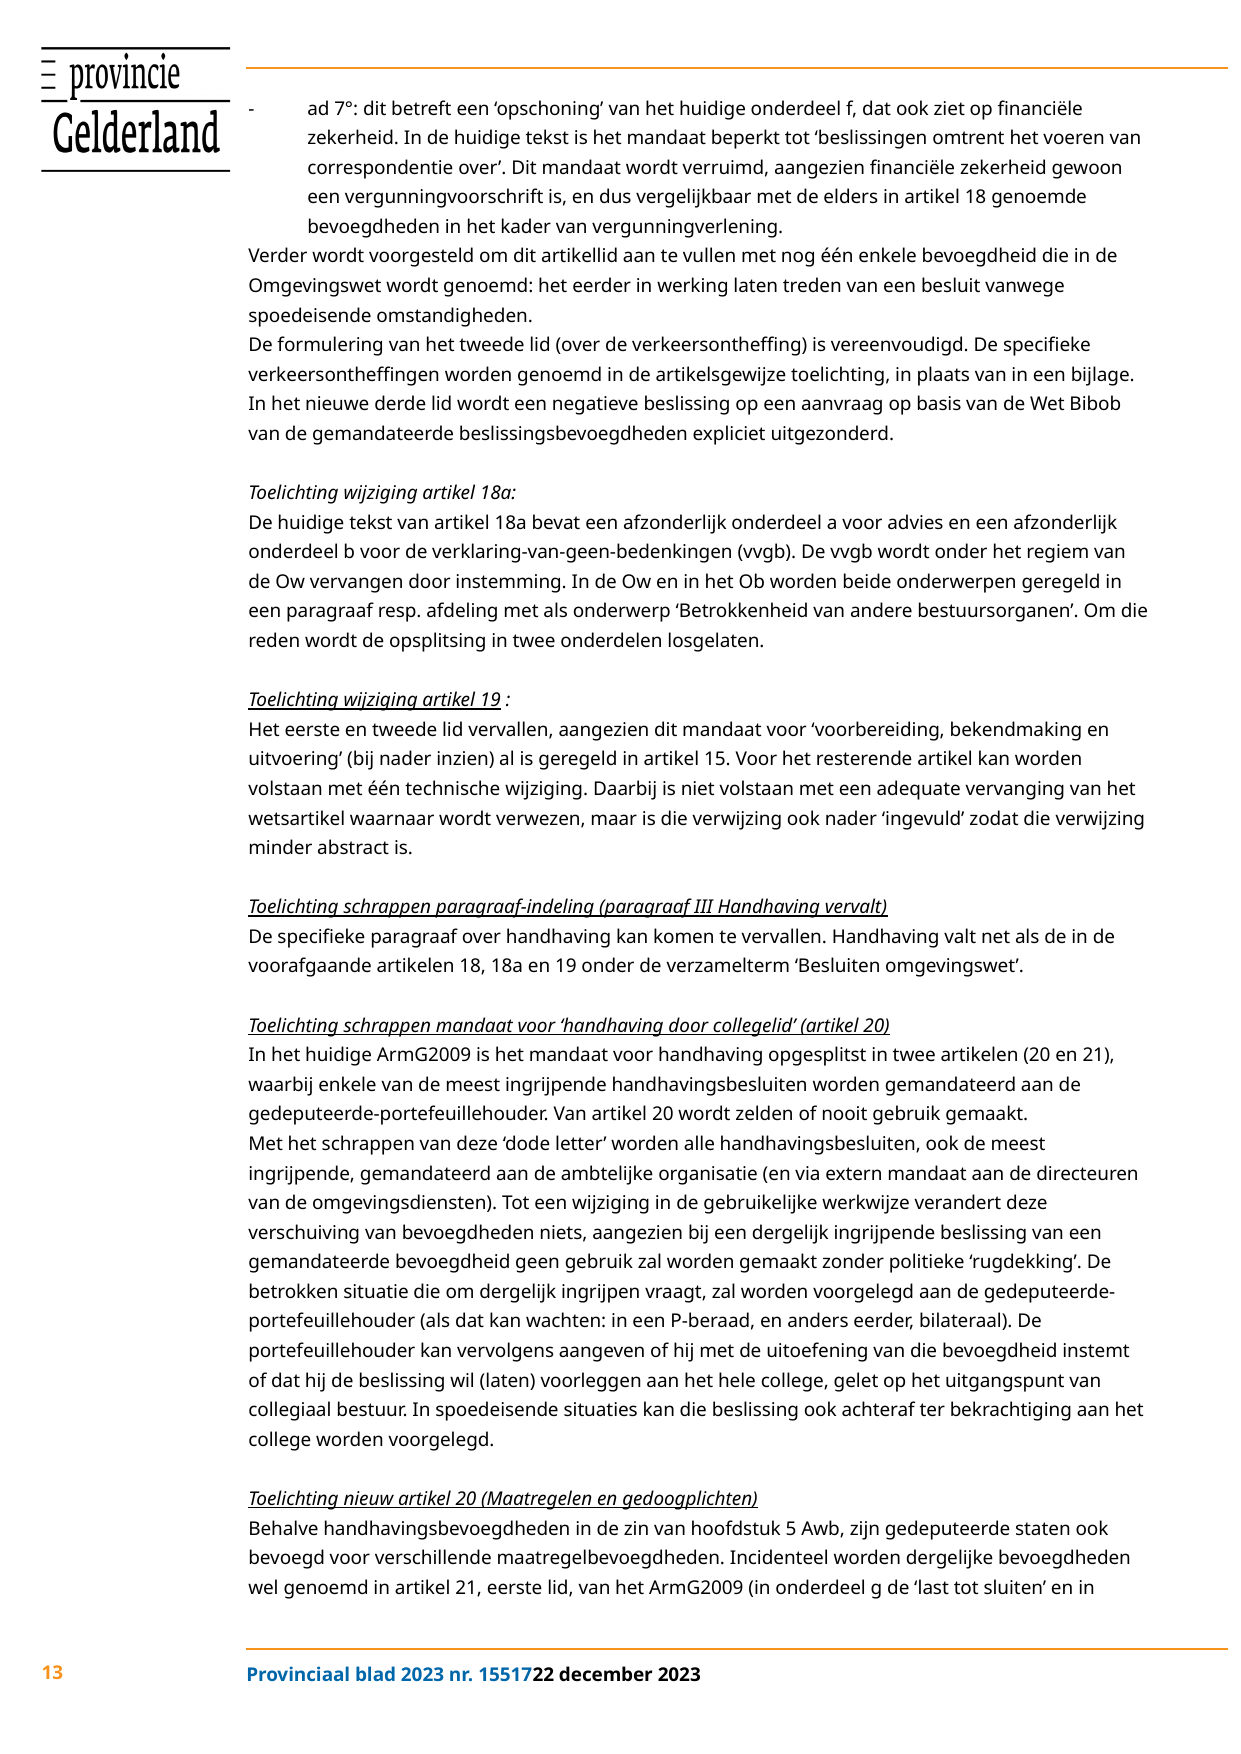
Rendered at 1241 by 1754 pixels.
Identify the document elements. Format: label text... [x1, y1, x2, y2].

text Verder wordt voorgesteld om dit artikellid aan te vullen met nog één enkele bevoegdheid die in de Omgevingswet wordt genoemd: het eerder in werking laten treden van een besluit vanwege spoedeisende omstandigheden. [248, 243, 1152, 328]
text Toelichting wijziging artikel 18a: [248, 479, 1152, 505]
picture [41, 47, 231, 172]
text Behalve handhavingsbevoegdheden in de zin van hoofdstuk 5 Awb, zijn gedeputeerde staten ook bevoegd voor verschillende maatregelbevoegdheden. Incidenteel worden dergelijke bevoegdheden wel genoemd in artikel 21, eerste lid, van het ArmG2009 (in onderdeel g de ‘last tot sluiten’ en in [248, 1515, 1152, 1600]
list ad 7°: dit betreft een ‘opschoning’ van het huidige onderdeel f, dat ook ziet op financiële zekerheid. In de huidige tekst is het mandaat beperkt tot ‘beslissingen omtrent het voeren van correspondentie over’. Dit mandaat wordt verruimd, aangezien financiële zekerheid gewoon een vergunningvoorschrift is, en dus vergelijkbaar met de elders in artikel 18 genoemde bevoegdheden in het kader van vergunningverlening. [248, 95, 1152, 239]
text De huidige tekst van artikel 18a bevat een afzonderlijk onderdeel a voor advies en een afzonderlijk onderdeel b voor de verklaring-van-geen-bedenkingen (vvgb). De vvgb wordt onder het regiem van de Ow vervangen door instemming. In de Ow en in het Ob worden beide onderwerpen geregeld in een paragraaf resp. afdeling met als onderwerp ‘Betrokkenheid van andere bestuursorganen’. Om die reden wordt de opsplitsing in twee onderdelen losgelaten. [248, 509, 1152, 653]
text Het eerste en tweede lid vervallen, aangezien dit mandaat voor ‘voorbereiding, bekendmaking en uitvoering’ (bij nader inzien) al is geregeld in artikel 15. Voor het resterende artikel kan worden volstaan met één technische wijziging. Daarbij is niet volstaan met een adequate vervanging van het wetsartikel waarnaar wordt verwezen, maar is die verwijzing ook nader ‘ingevuld’ zodat die verwijzing minder abstract is. [248, 716, 1152, 860]
text In het nieuwe derde lid wordt een negatieve beslissing op een aanvraag op basis van de Wet Bibob van de gemandateerde beslissingsbevoegdheden expliciet uitgezonderd. [248, 391, 1152, 446]
text Met het schrappen van deze ‘dode letter’ worden alle handhavingsbesluiten, ook de meest ingrijpende, gemandateerd aan de ambtelijke organisatie (en via extern mandaat aan de directeuren van de omgevingsdiensten). Tot een wijziging in de gebruikelijke werkwijze verandert deze verschuiving van bevoegdheden niets, aangezien bij een dergelijk ingrijpende beslissing van een gemandateerde bevoegdheid geen gebruik zal worden gemaakt zonder politieke ‘rugdekking’. De betrokken situatie die om dergelijk ingrijpen vraagt, zal worden voorgelegd aan de gedeputeerde-portefeuillehouder (als dat kan wachten: in een P-beraad, en anders eerder, bilateraal). De portefeuillehouder kan vervolgens aangeven of hij met de uitoefening van die bevoegdheid instemt of dat hij de beslissing wil (laten) voorleggen aan het hele college, gelet op het uitgangspunt van collegiaal bestuur. In spoedeisende situaties kan die beslissing ook achteraf ter bekrachtiging aan het college worden voorgelegd. [248, 1130, 1152, 1452]
text Toelichting schrappen paragraaf-indeling (paragraaf III Handhaving vervalt) [248, 893, 1152, 919]
text De specifieke paragraaf over handhaving kan komen te vervallen. Handhaving valt net als de in de voorafgaande artikelen 18, 18a en 19 onder de verzamelterm ‘Besluiten omgevingswet’. [248, 923, 1152, 978]
text Toelichting schrappen mandaat voor ‘handhaving door collegelid’ (artikel 20) [248, 1012, 1152, 1038]
text De formulering van het tweede lid (over de verkeersontheffing) is vereenvoudigd. De specifieke verkeersontheffingen worden genoemd in de artikelsgewijze toelichting, in plaats van in een bijlage. [248, 331, 1152, 387]
text In het huidige ArmG2009 is het mandaat voor handhaving opgesplitst in twee artikelen (20 en 21), waarbij enkele van de meest ingrijpende handhavingsbesluiten worden gemandateerd aan de gedeputeerde-portefeuillehouder. Van artikel 20 wordt zelden of nooit gebruik gemaakt. [248, 1041, 1152, 1126]
text Toelichting wijziging artikel 19 : [248, 686, 1152, 712]
text Toelichting nieuw artikel 20 (Maatregelen en gedoogplichten) [248, 1485, 1152, 1511]
